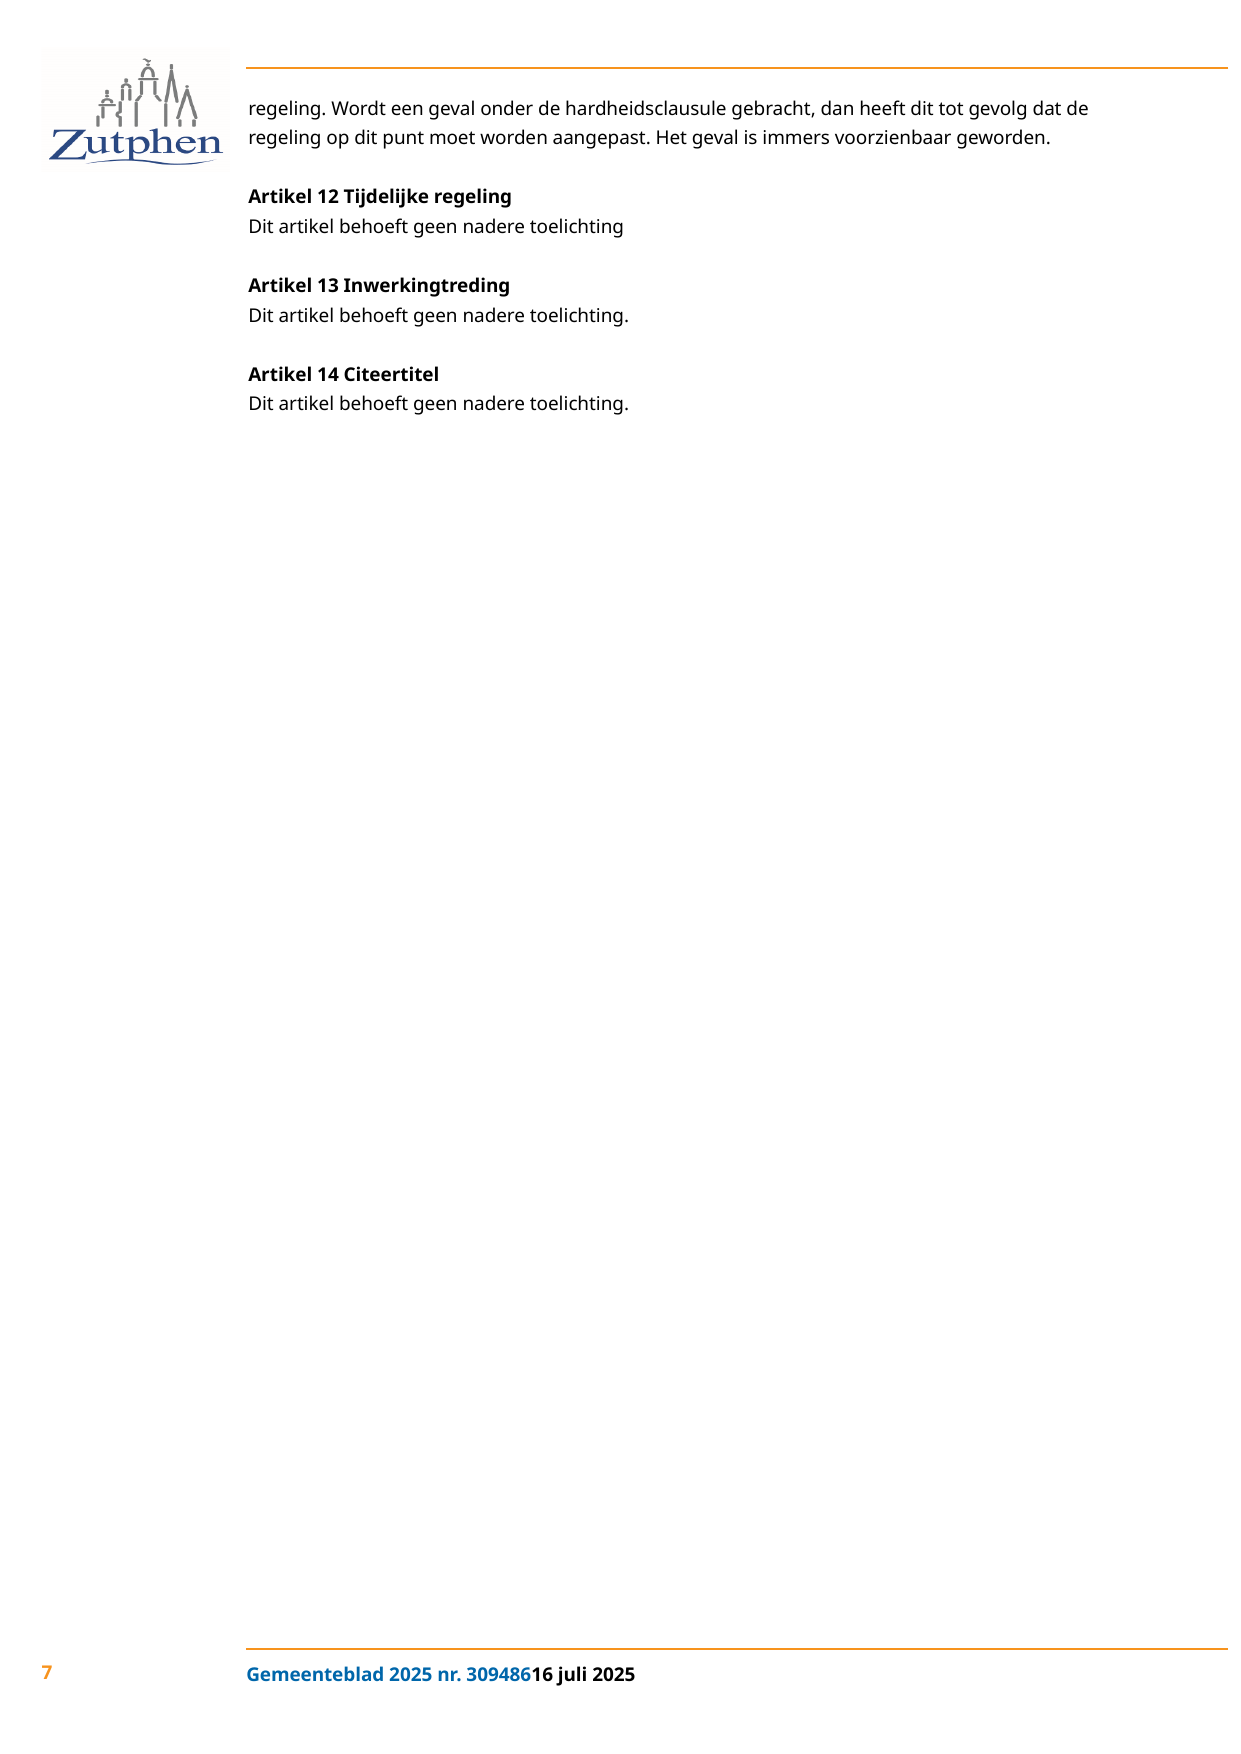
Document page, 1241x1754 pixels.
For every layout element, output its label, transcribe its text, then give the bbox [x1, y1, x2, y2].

text Artikel 12 Tijdelijke regeling [248, 183, 1152, 209]
text Artikel 14 Citeertitel [248, 361, 1152, 387]
text Dit artikel behoeft geen nadere toelichting. [248, 302, 1152, 328]
text Dit artikel behoeft geen nadere toelichting [248, 213, 1152, 239]
picture [41, 47, 231, 172]
text Dit artikel behoeft geen nadere toelichting. [248, 391, 1152, 416]
text regeling. Wordt een geval onder de hardheidsclausule gebracht, dan heeft dit tot gevolg dat de regeling op dit punt moet worden aangepast. Het geval is immers voorzienbaar geworden. [248, 95, 1152, 150]
text Artikel 13 Inwerkingtreding [248, 272, 1152, 298]
